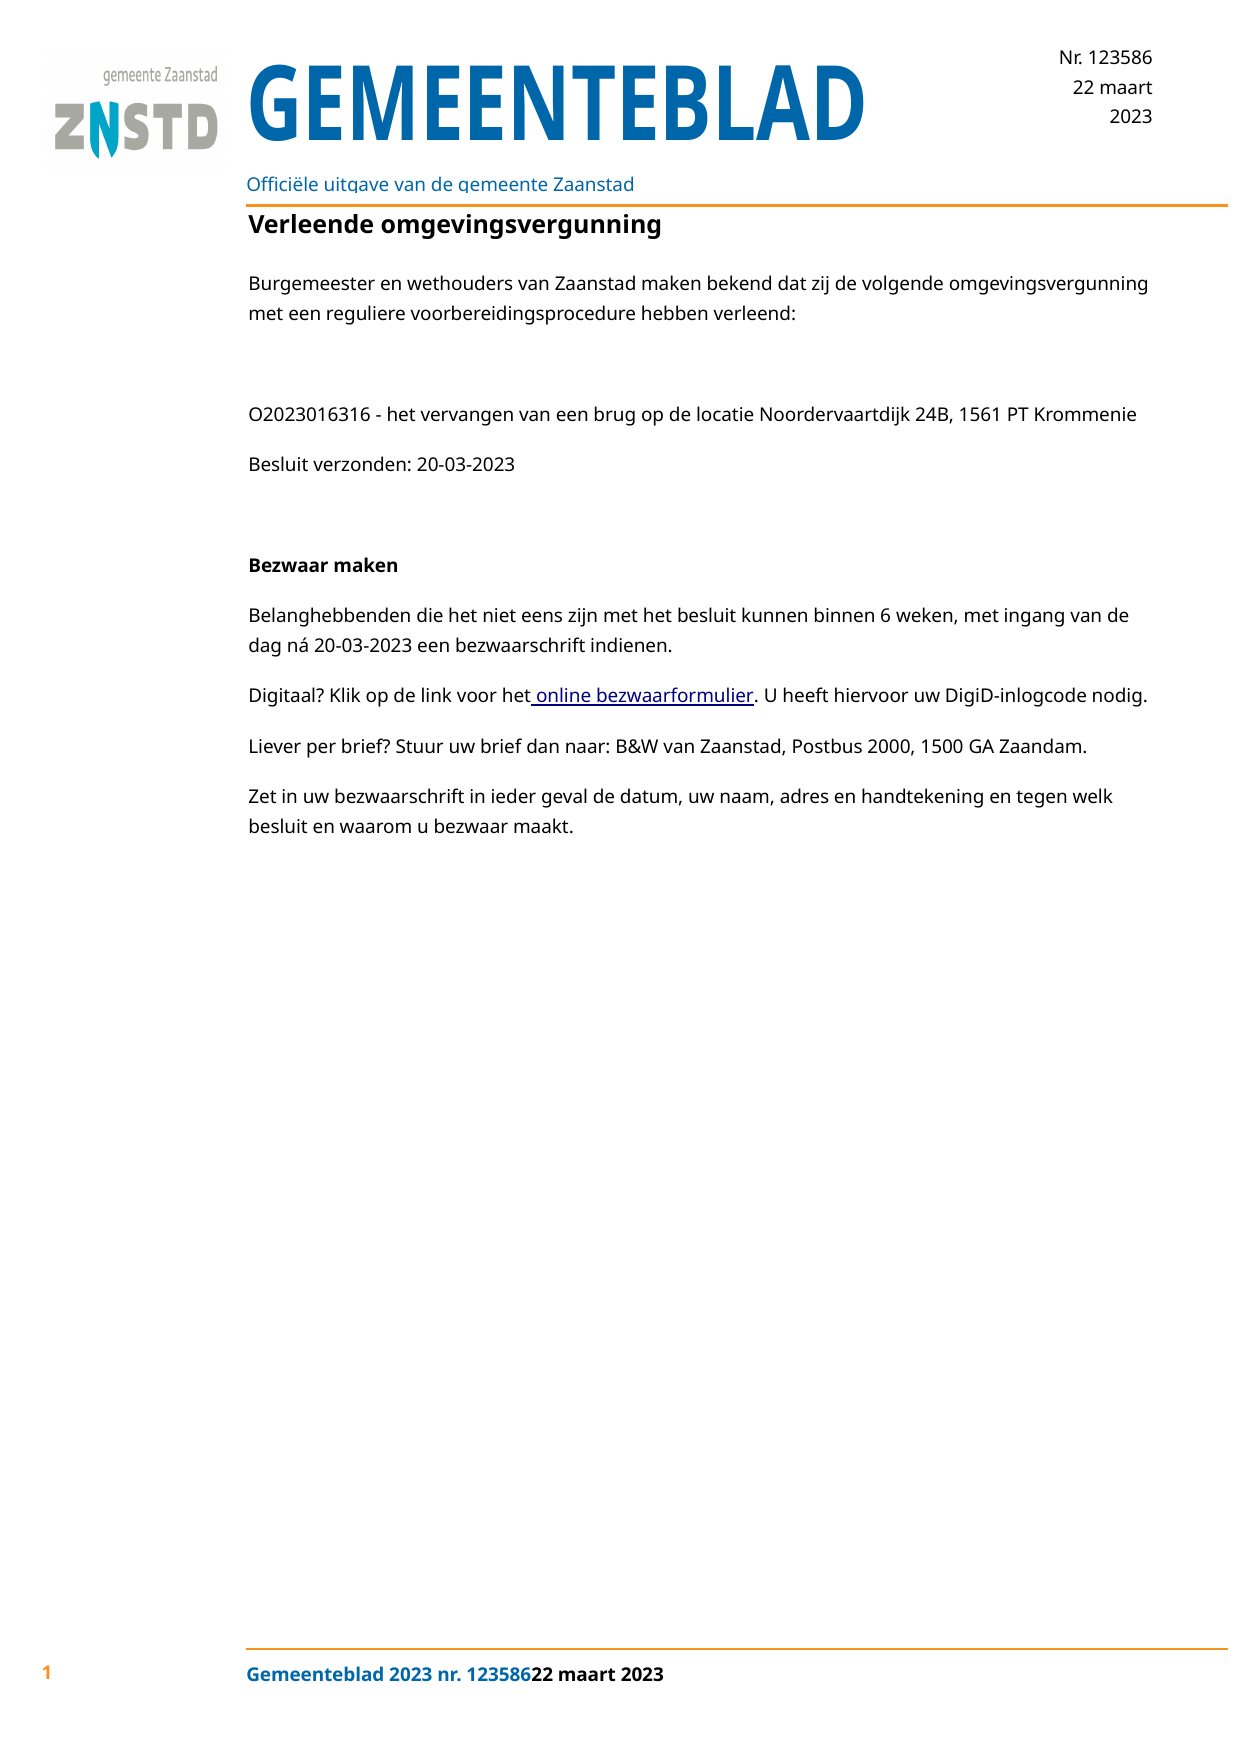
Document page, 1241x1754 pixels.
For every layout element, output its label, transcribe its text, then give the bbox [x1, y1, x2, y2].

text Verleende omgevingsvergunning [248, 207, 1152, 241]
text Burgemeester en wethouders van Zaanstad maken bekend dat zij de volgende omgevingsvergunning met een reguliere voorbereidingsprocedure hebben verleend: [248, 270, 1152, 326]
text Bezwaar maken [248, 552, 1152, 578]
text Liever per brief? Stuur uw brief dan naar: B&W van Zaanstad, Postbus 2000, 1500 GA Zaandam. [248, 733, 1152, 758]
text Digitaal? Klik op de link voor het online bezwaarformulier. U heeft hiervoor uw DigiD-inlogcode nodig. [248, 682, 1152, 708]
text O2023016316 - het vervangen van een brug op de locatie Noordervaartdijk 24B, 1561 PT Krommenie [248, 401, 1152, 426]
picture [41, 47, 231, 172]
text Zet in uw bezwaarschrift in ieder geval de datum, uw naam, adres en handtekening en tegen welk besluit en waarom u bezwaar maakt. [248, 783, 1152, 838]
text Belanghebbenden die het niet eens zijn met het besluit kunnen binnen 6 weken, met ingang van de dag ná 20-03-2023 een bezwaarschrift indienen. [248, 602, 1152, 658]
text Besluit verzonden: 20-03-2023 [248, 451, 1152, 477]
